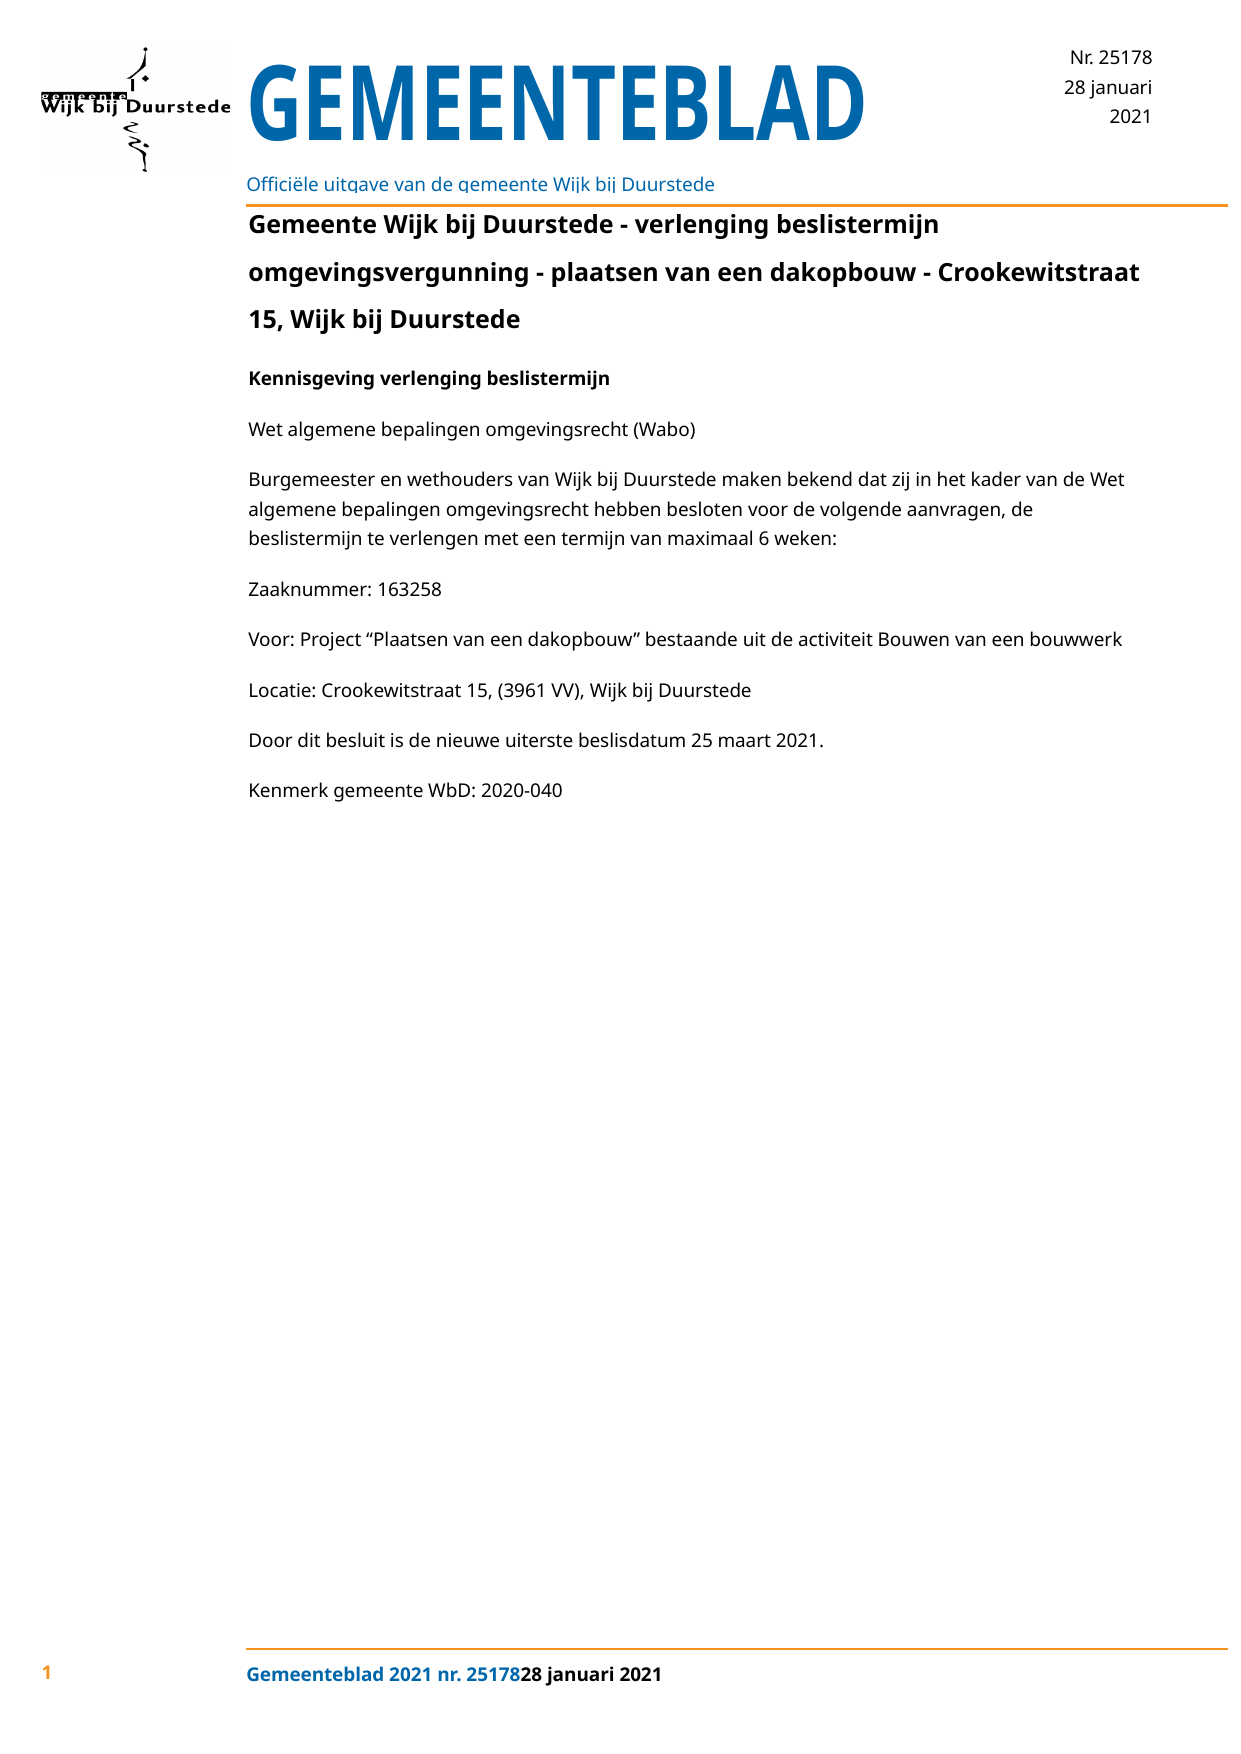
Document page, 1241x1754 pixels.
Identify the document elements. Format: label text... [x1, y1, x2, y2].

text Kenmerk gemeente WbD: 2020-040 [248, 778, 1152, 803]
text Locatie: Crookewitstraat 15, (3961 VV), Wijk bij Duurstede [248, 677, 1152, 702]
text Gemeente Wijk bij Duurstede - verlenging beslistermijn omgevingsvergunning - plaatsen van een dakopbouw - Crookewitstraat 15, Wijk bij Duurstede [248, 207, 1152, 336]
text Wet algemene bepalingen omgevingsrecht (Wabo) [248, 416, 1152, 442]
text Burgemeester en wethouders van Wijk bij Duurstede maken bekend dat zij in het kader van de Wet algemene bepalingen omgevingsrecht hebben besloten voor de volgende aanvragen, de beslistermijn te verlengen met een termijn van maximaal 6 weken: [248, 466, 1152, 551]
text Door dit besluit is de nieuwe uiterste beslisdatum 25 maart 2021. [248, 727, 1152, 753]
text Voor: Project “Plaatsen van een dakopbouw” bestaande uit de activiteit Bouwen van een bouwwerk [248, 626, 1152, 652]
text Zaaknummer: 163258 [248, 576, 1152, 602]
text Kennisgeving verlenging beslistermijn [248, 366, 1152, 391]
picture [41, 47, 231, 172]
